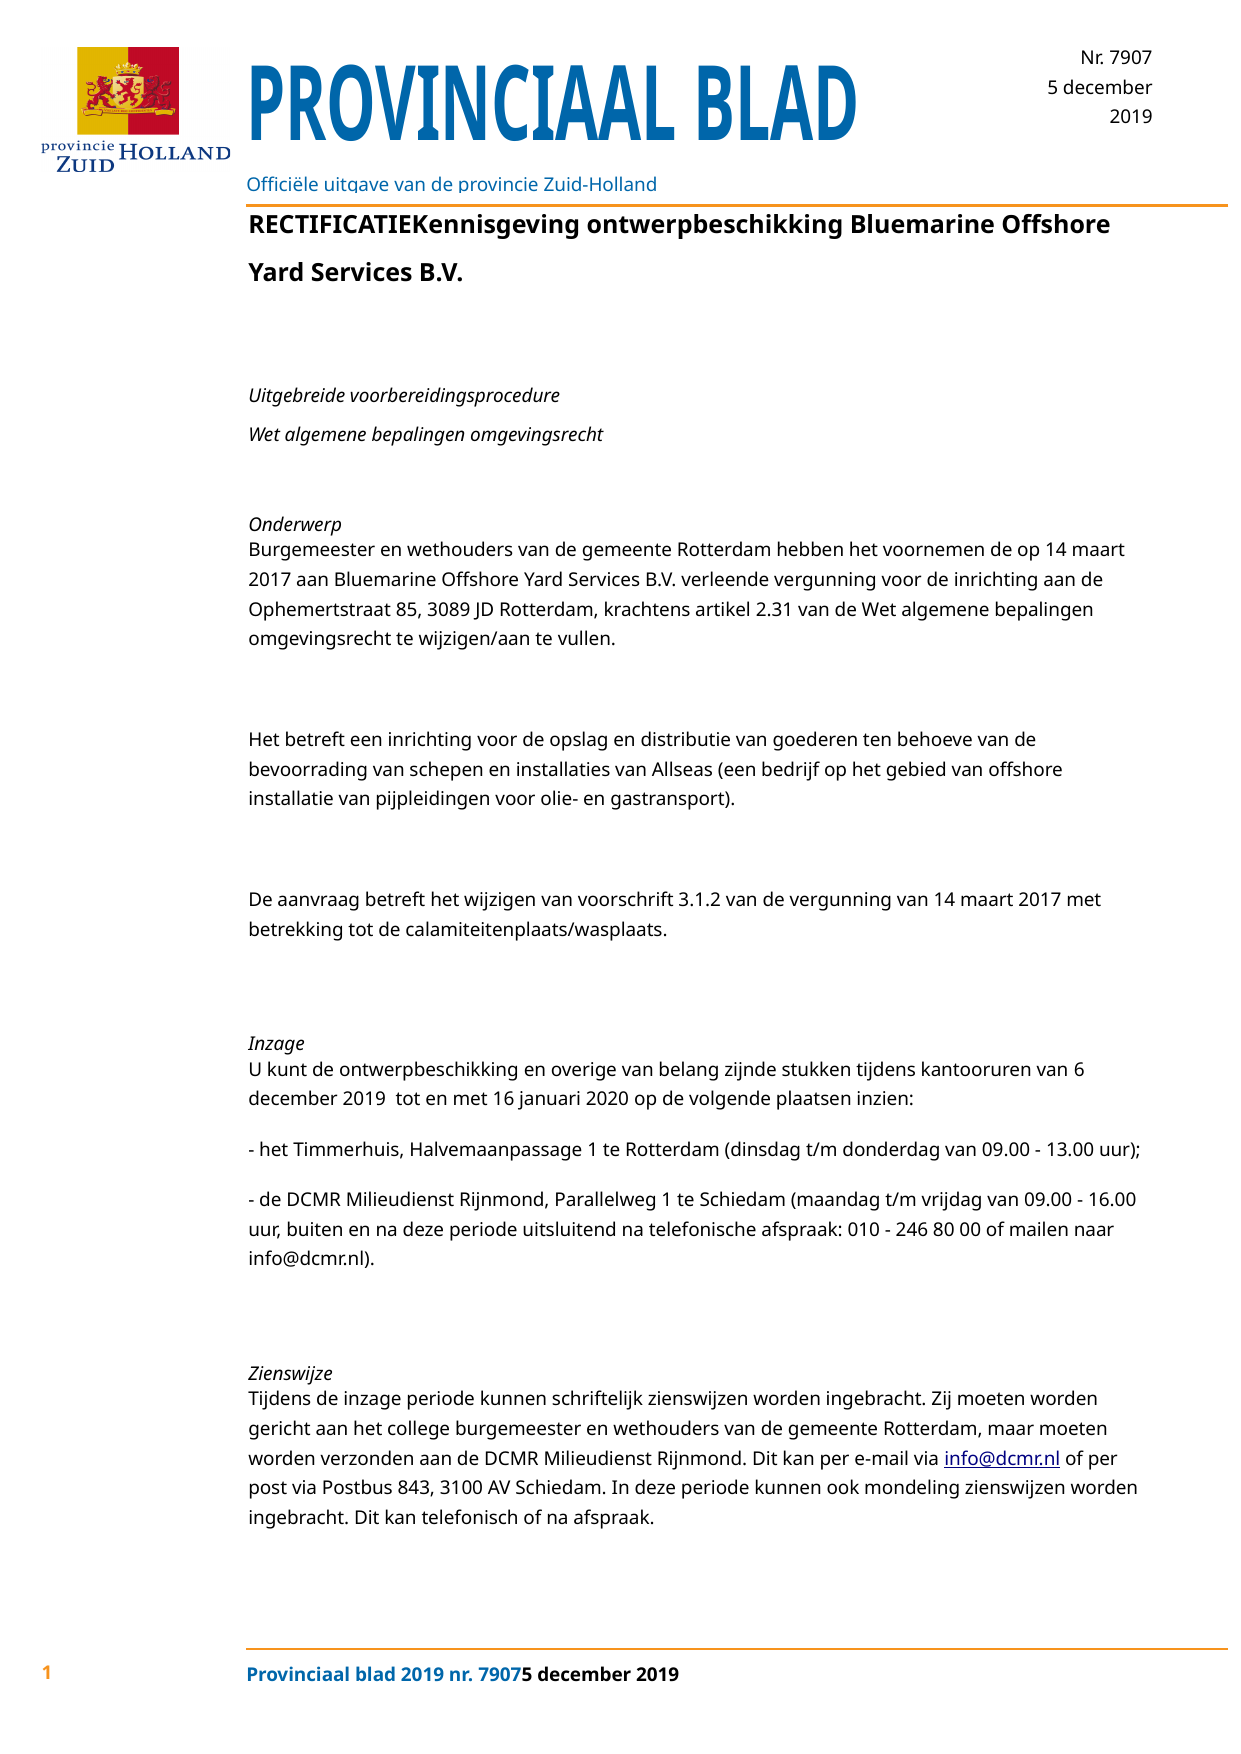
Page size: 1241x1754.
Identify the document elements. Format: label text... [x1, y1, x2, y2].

text RECTIFICATIEKennisgeving ontwerpbeschikking Bluemarine Offshore Yard Services B.V. [248, 207, 1152, 288]
text Zienswijze [248, 1360, 1152, 1386]
text Burgemeester en wethouders van de gemeente Rotterdam hebben het voornemen de op 14 maart 2017 aan Bluemarine Offshore Yard Services B.V. verleende vergunning voor de inrichting aan de Ophemertstraat 85, 3089 JD Rotterdam, krachtens artikel 2.31 van de Wet algemene bepalingen omgevingsrecht te wijzigen/aan te vullen. [248, 537, 1152, 651]
text U kunt de ontwerpbeschikking en overige van belang zijnde stukken tijdens kantooruren van 6 december 2019 tot en met 16 januari 2020 op de volgende plaatsen inzien: [248, 1056, 1152, 1111]
text Tijdens de inzage periode kunnen schriftelijk zienswijzen worden ingebracht. Zij moeten worden gericht aan het college burgemeester en wethouders van de gemeente Rotterdam, maar moeten worden verzonden aan de DCMR Milieudienst Rijnmond. Dit kan per e-mail via info@dcmr.nl of per post via Postbus 843, 3100 AV Schiedam. In deze periode kunnen ook mondeling zienswijzen worden ingebracht. Dit kan telefonisch of na afspraak. [248, 1386, 1152, 1529]
text De aanvraag betreft het wijzigen van voorschrift 3.1.2 van de vergunning van 14 maart 2017 met betrekking tot de calamiteitenplaats/wasplaats. [248, 886, 1152, 941]
text Onderwerp [248, 511, 1152, 537]
text Inzage [248, 1030, 1152, 1056]
text Uitgebreide voorbereidingsprocedure [248, 382, 1152, 408]
text - het Timmerhuis, Halvemaanpassage 1 te Rotterdam (dinsdag t/m donderdag van 09.00 - 13.00 uur); [248, 1136, 1152, 1162]
text Wet algemene bepalingen omgevingsrecht [248, 421, 1152, 447]
picture [41, 47, 231, 172]
text Het betreft een inrichting voor de opslag en distributie van goederen ten behoeve van de bevoorrading van schepen en installaties van Allseas (een bedrijf op het gebied van offshore installatie van pijpleidingen voor olie- en gastransport). [248, 726, 1152, 811]
text - de DCMR Milieudienst Rijnmond, Parallelweg 1 te Schiedam (maandag t/m vrijdag van 09.00 - 16.00 uur, buiten en na deze periode uitsluitend na telefonische afspraak: 010 - 246 80 00 of mailen naar info@dcmr.nl). [248, 1186, 1152, 1271]
